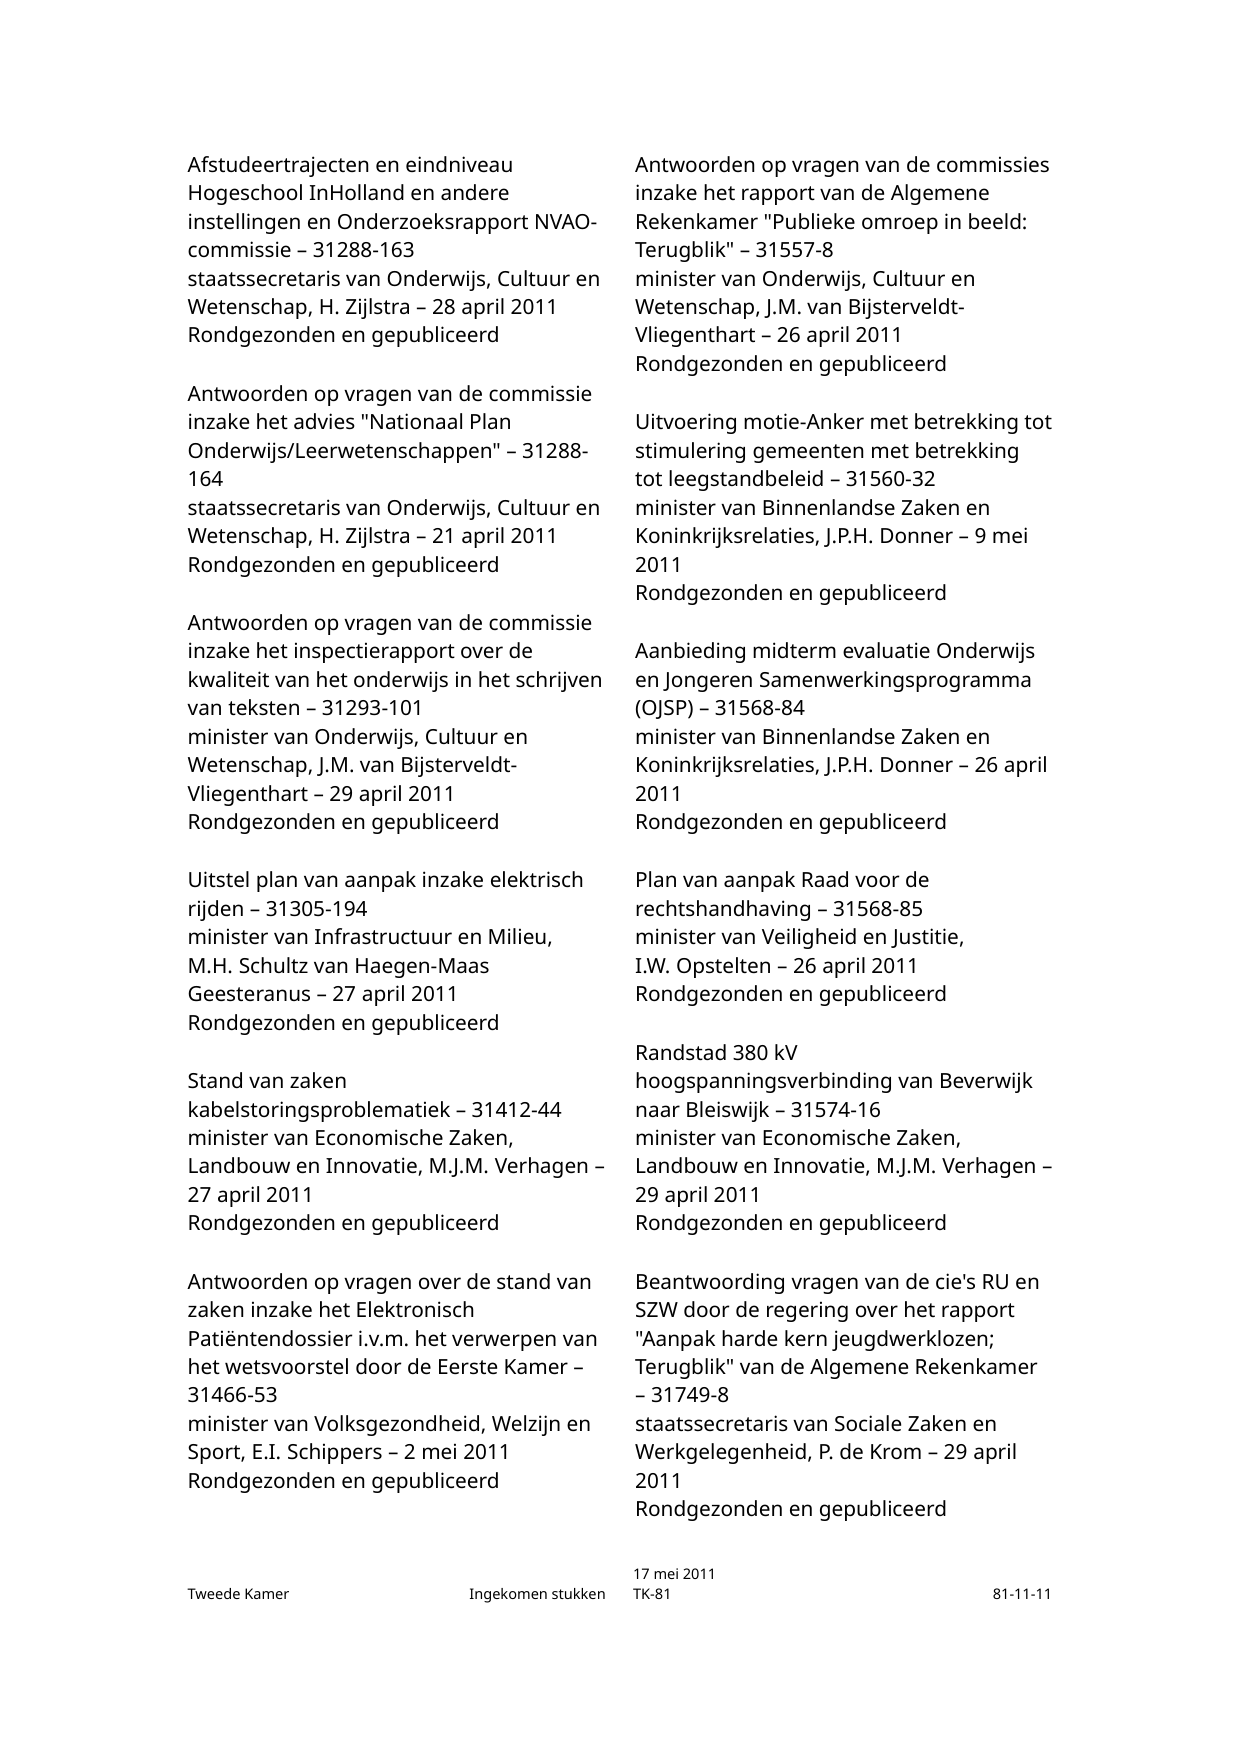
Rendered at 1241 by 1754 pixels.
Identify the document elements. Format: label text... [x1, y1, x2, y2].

text Antwoorden op vragen van de commissie inzake het inspectierapport over de kwaliteit van het onderwijs in het schrijven van teksten – 31293-101 [187, 608, 605, 722]
text Plan van aanpak Raad voor de rechtshandhaving – 31568-85 [635, 866, 1053, 922]
text minister van Economische Zaken, Landbouw en Innovatie, M.J.M. Verhagen – 29 april 2011 [635, 1123, 1053, 1208]
text Uitstel plan van aanpak inzake elektrisch rijden – 31305-194 [187, 866, 605, 922]
text Beantwoording vragen van de cie's RU en SZW door de regering over het rapport "Aanpak harde kern jeugdwerklozen; Terugblik" van de Algemene Rekenkamer – 31749-8 [635, 1267, 1053, 1409]
text Rondgezonden en gepubliceerd [187, 550, 605, 578]
text Rondgezonden en gepubliceerd [635, 1208, 1053, 1237]
text Rondgezonden en gepubliceerd [187, 1008, 605, 1036]
text Afstudeertrajecten en eindniveau Hogeschool InHolland en andere instellingen en Onderzoeksrapport NVAO-commissie – 31288-163 [187, 150, 605, 264]
text staatssecretaris van Onderwijs, Cultuur en Wetenschap, H. Zijlstra – 21 april 2011 [187, 493, 605, 550]
text Rondgezonden en gepubliceerd [187, 807, 605, 836]
text Rondgezonden en gepubliceerd [635, 578, 1053, 607]
text minister van Infrastructuur en Milieu, M.H. Schultz van Haegen-Maas Geesteranus – 27 april 2011 [187, 922, 605, 1008]
text staatssecretaris van Sociale Zaken en Werkgelegenheid, P. de Krom – 29 april 2011 [635, 1409, 1053, 1494]
text Rondgezonden en gepubliceerd [635, 1494, 1053, 1523]
text Rondgezonden en gepubliceerd [635, 807, 1053, 836]
text staatssecretaris van Onderwijs, Cultuur en Wetenschap, H. Zijlstra – 28 april 2011 [187, 264, 605, 321]
text minister van Onderwijs, Cultuur en Wetenschap, J.M. van Bijsterveldt-Vliegenthart – 26 april 2011 [635, 264, 1053, 349]
text Rondgezonden en gepubliceerd [635, 979, 1053, 1008]
text Uitvoering motie-Anker met betrekking tot stimulering gemeenten met betrekking tot leegstandbeleid – 31560-32 [635, 407, 1053, 493]
text Randstad 380 kV hoogspanningsverbinding van Beverwijk naar Bleiswijk – 31574-16 [635, 1038, 1053, 1123]
text minister van Binnenlandse Zaken en Koninkrijksrelaties, J.P.H. Donner – 26 april 2011 [635, 722, 1053, 807]
text Aanbieding midterm evaluatie Onderwijs en Jongeren Samenwerkingsprogramma (OJSP) – 31568-84 [635, 637, 1053, 722]
text minister van Economische Zaken, Landbouw en Innovatie, M.J.M. Verhagen – 27 april 2011 [187, 1123, 605, 1208]
text minister van Veiligheid en Justitie, I.W. Opstelten – 26 april 2011 [635, 922, 1053, 979]
text Antwoorden op vragen van de commissie inzake het advies "Nationaal Plan Onderwijs/Leerwetenschappen" – 31288-164 [187, 379, 605, 493]
text Antwoorden op vragen van de commissies inzake het rapport van de Algemene Rekenkamer "Publieke omroep in beeld: Terugblik" – 31557-8 [635, 150, 1053, 264]
text minister van Onderwijs, Cultuur en Wetenschap, J.M. van Bijsterveldt-Vliegenthart – 29 april 2011 [187, 722, 605, 807]
text minister van Binnenlandse Zaken en Koninkrijksrelaties, J.P.H. Donner – 9 mei 2011 [635, 493, 1053, 578]
text Rondgezonden en gepubliceerd [635, 349, 1053, 377]
text minister van Volksgezondheid, Welzijn en Sport, E.I. Schippers – 2 mei 2011 [187, 1409, 605, 1466]
text Rondgezonden en gepubliceerd [187, 321, 605, 349]
text Antwoorden op vragen over de stand van zaken inzake het Elektronisch Patiëntendossier i.v.m. het verwerpen van het wetsvoorstel door de Eerste Kamer – 31466-53 [187, 1267, 605, 1409]
text Rondgezonden en gepubliceerd [187, 1208, 605, 1237]
text Stand van zaken kabelstoringsproblematiek – 31412-44 [187, 1066, 605, 1123]
text Rondgezonden en gepubliceerd [187, 1466, 605, 1494]
